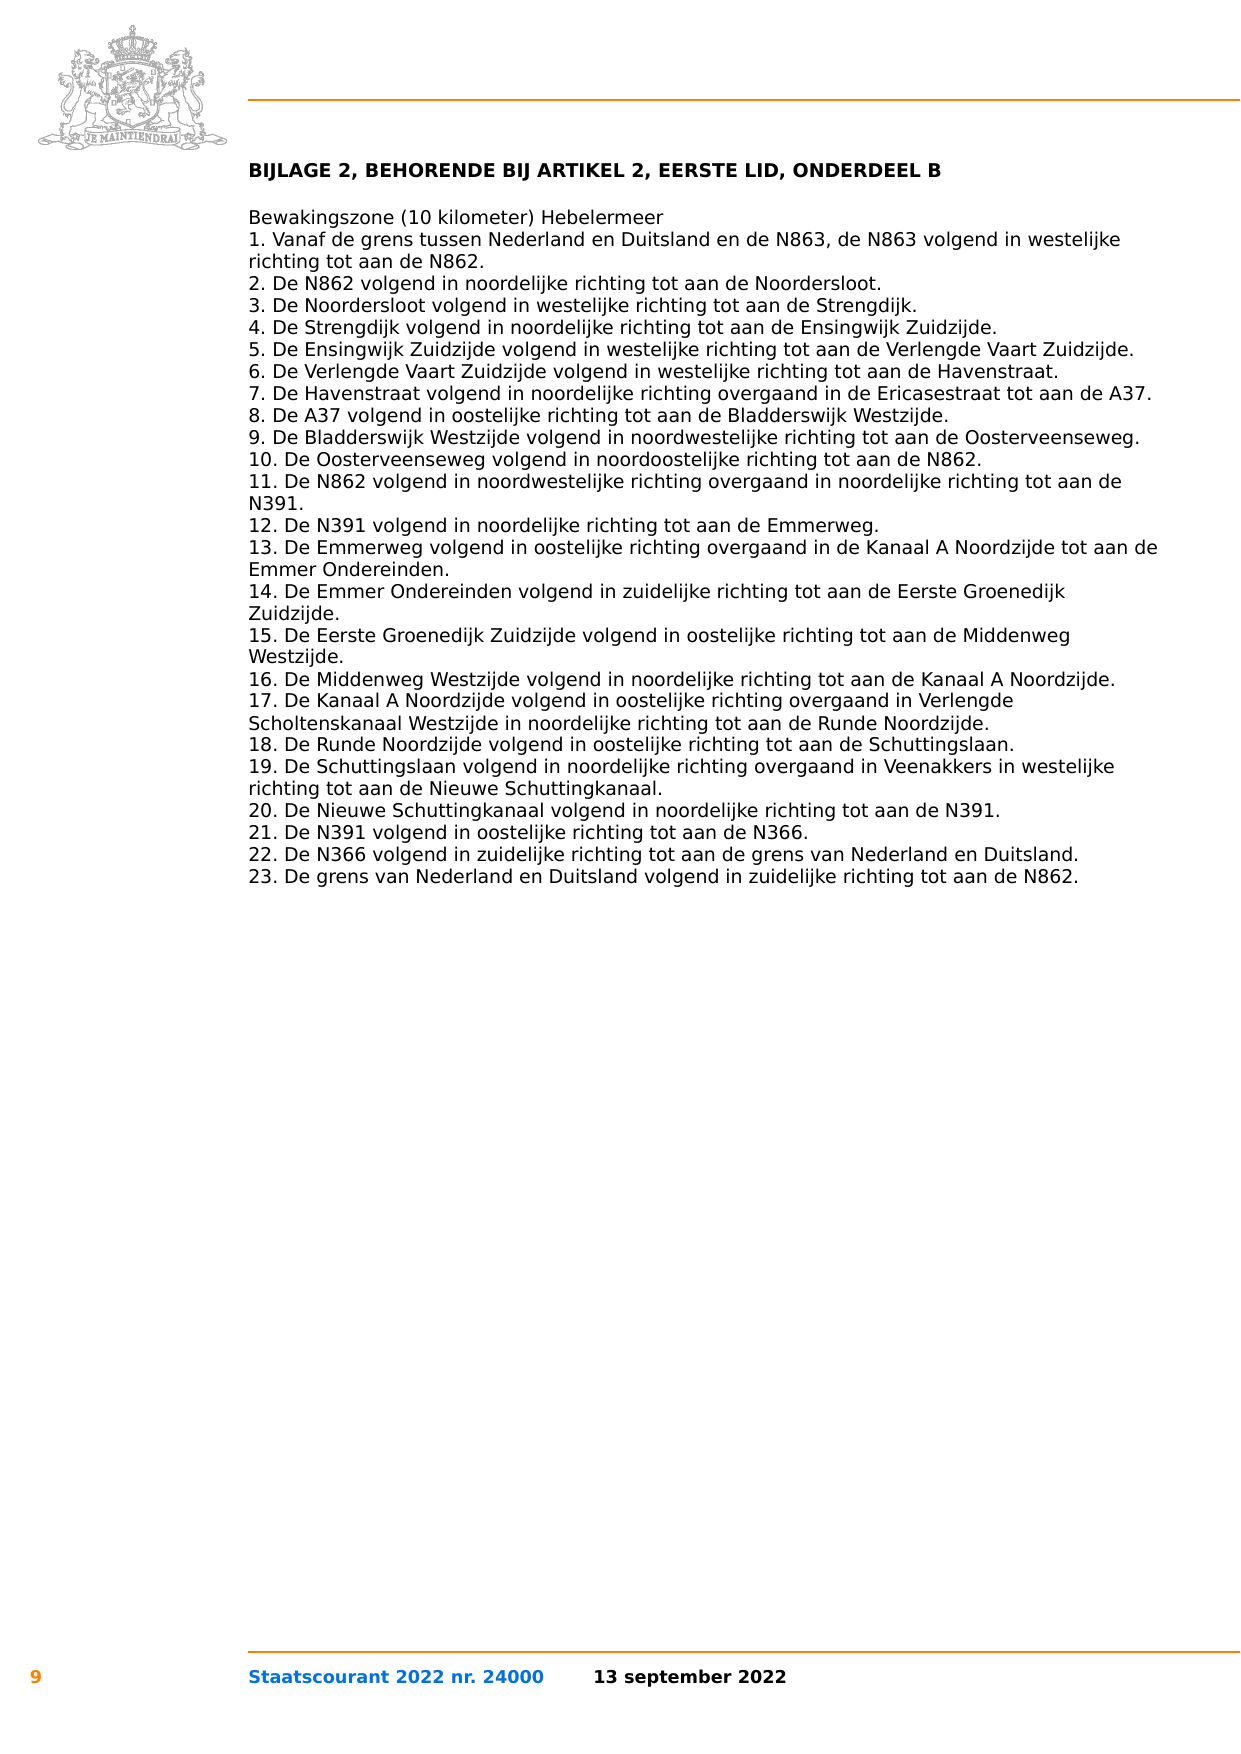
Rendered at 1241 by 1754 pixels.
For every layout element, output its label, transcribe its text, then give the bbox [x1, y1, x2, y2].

text 2. De N862 volgend in noordelijke richting tot aan de Noordersloot. [248, 273, 1163, 295]
text 5. De Ensingwijk Zuidzijde volgend in westelijke richting tot aan de Verlengde Vaart Zuidzijde. [248, 339, 1163, 361]
subtitle BIJLAGE 2, BEHORENDE BIJ ARTIKEL 2, EERSTE LID, ONDERDEEL B [248, 160, 1163, 182]
text 4. De Strengdijk volgend in noordelijke richting tot aan de Ensingwijk Zuidzijde. [248, 317, 1163, 339]
text 20. De Nieuwe Schuttingkanaal volgend in noordelijke richting tot aan de N391. [248, 800, 1163, 822]
text 1. Vanaf de grens tussen Nederland en Duitsland en de N863, de N863 volgend in westelijke richting tot aan de N862. [248, 229, 1163, 273]
picture [38, 25, 227, 150]
text 23. De grens van Nederland en Duitsland volgend in zuidelijke richting tot aan de N862. [248, 866, 1163, 888]
text 12. De N391 volgend in noordelijke richting tot aan de Emmerweg. [248, 514, 1163, 537]
text 21. De N391 volgend in oostelijke richting tot aan de N366. [248, 822, 1163, 844]
text Bewakingszone (10 kilometer) Hebelermeer [248, 207, 1163, 229]
text 17. De Kanaal A Noordzijde volgend in oostelijke richting overgaand in Verlengde Scholtenskanaal Westzijde in noordelijke richting tot aan de Runde Noordzijde. [248, 690, 1163, 734]
text 14. De Emmer Ondereinden volgend in zuidelijke richting tot aan de Eerste Groenedijk Zuidzijde. [248, 581, 1163, 624]
text 6. De Verlengde Vaart Zuidzijde volgend in westelijke richting tot aan de Havenstraat. [248, 361, 1163, 383]
text 11. De N862 volgend in noordwestelijke richting overgaand in noordelijke richting tot aan de N391. [248, 471, 1163, 514]
text 7. De Havenstraat volgend in noordelijke richting overgaand in de Ericasestraat tot aan de A37. [248, 383, 1163, 405]
text 22. De N366 volgend in zuidelijke richting tot aan de grens van Nederland en Duitsland. [248, 844, 1163, 866]
text 8. De A37 volgend in oostelijke richting tot aan de Bladderswijk Westzijde. [248, 405, 1163, 427]
text 10. De Oosterveenseweg volgend in noordoostelijke richting tot aan de N862. [248, 449, 1163, 471]
text 16. De Middenweg Westzijde volgend in noordelijke richting tot aan de Kanaal A Noordzijde. [248, 668, 1163, 690]
text 15. De Eerste Groenedijk Zuidzijde volgend in oostelijke richting tot aan de Middenweg Westzijde. [248, 624, 1163, 668]
text 18. De Runde Noordzijde volgend in oostelijke richting tot aan de Schuttingslaan. [248, 734, 1163, 756]
text 9. De Bladderswijk Westzijde volgend in noordwestelijke richting tot aan de Oosterveenseweg. [248, 427, 1163, 449]
text 19. De Schuttingslaan volgend in noordelijke richting overgaand in Veenakkers in westelijke richting tot aan de Nieuwe Schuttingkanaal. [248, 756, 1163, 800]
text 3. De Noordersloot volgend in westelijke richting tot aan de Strengdijk. [248, 295, 1163, 317]
text 13. De Emmerweg volgend in oostelijke richting overgaand in de Kanaal A Noordzijde tot aan de Emmer Ondereinden. [248, 537, 1163, 581]
